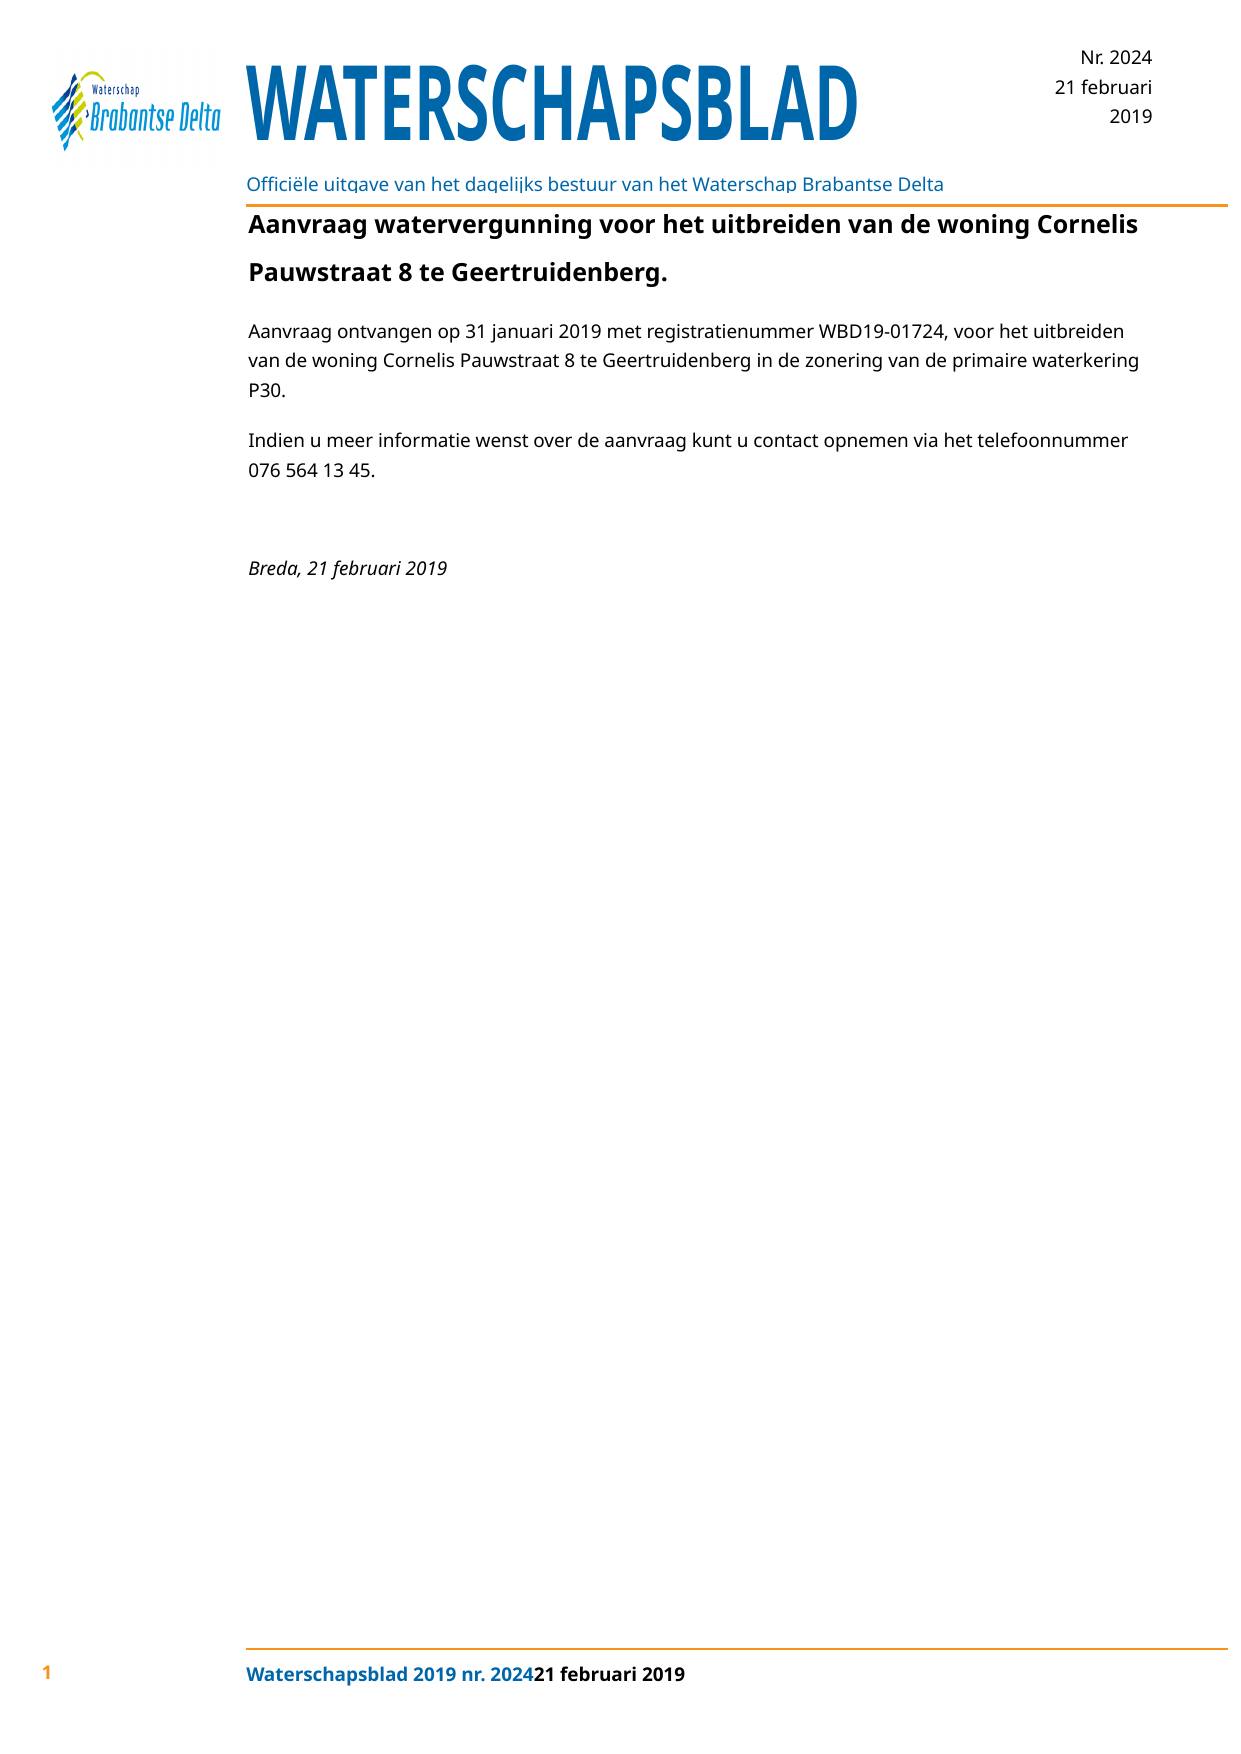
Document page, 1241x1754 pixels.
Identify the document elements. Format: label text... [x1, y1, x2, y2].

text Aanvraag watervergunning voor het uitbreiden van de woning Cornelis Pauwstraat 8 te Geertruidenberg. [248, 207, 1152, 288]
picture [41, 47, 231, 172]
text Breda, 21 februari 2019 [248, 555, 1152, 581]
text Aanvraag ontvangen op 31 januari 2019 met registratienummer WBD19-01724, voor het uitbreiden van de woning Cornelis Pauwstraat 8 te Geertruidenberg in de zonering van de primaire waterkering P30. [248, 318, 1152, 403]
text Indien u meer informatie wenst over de aanvraag kunt u contact opnemen via het telefoonnummer 076 564 13 45. [248, 427, 1152, 483]
